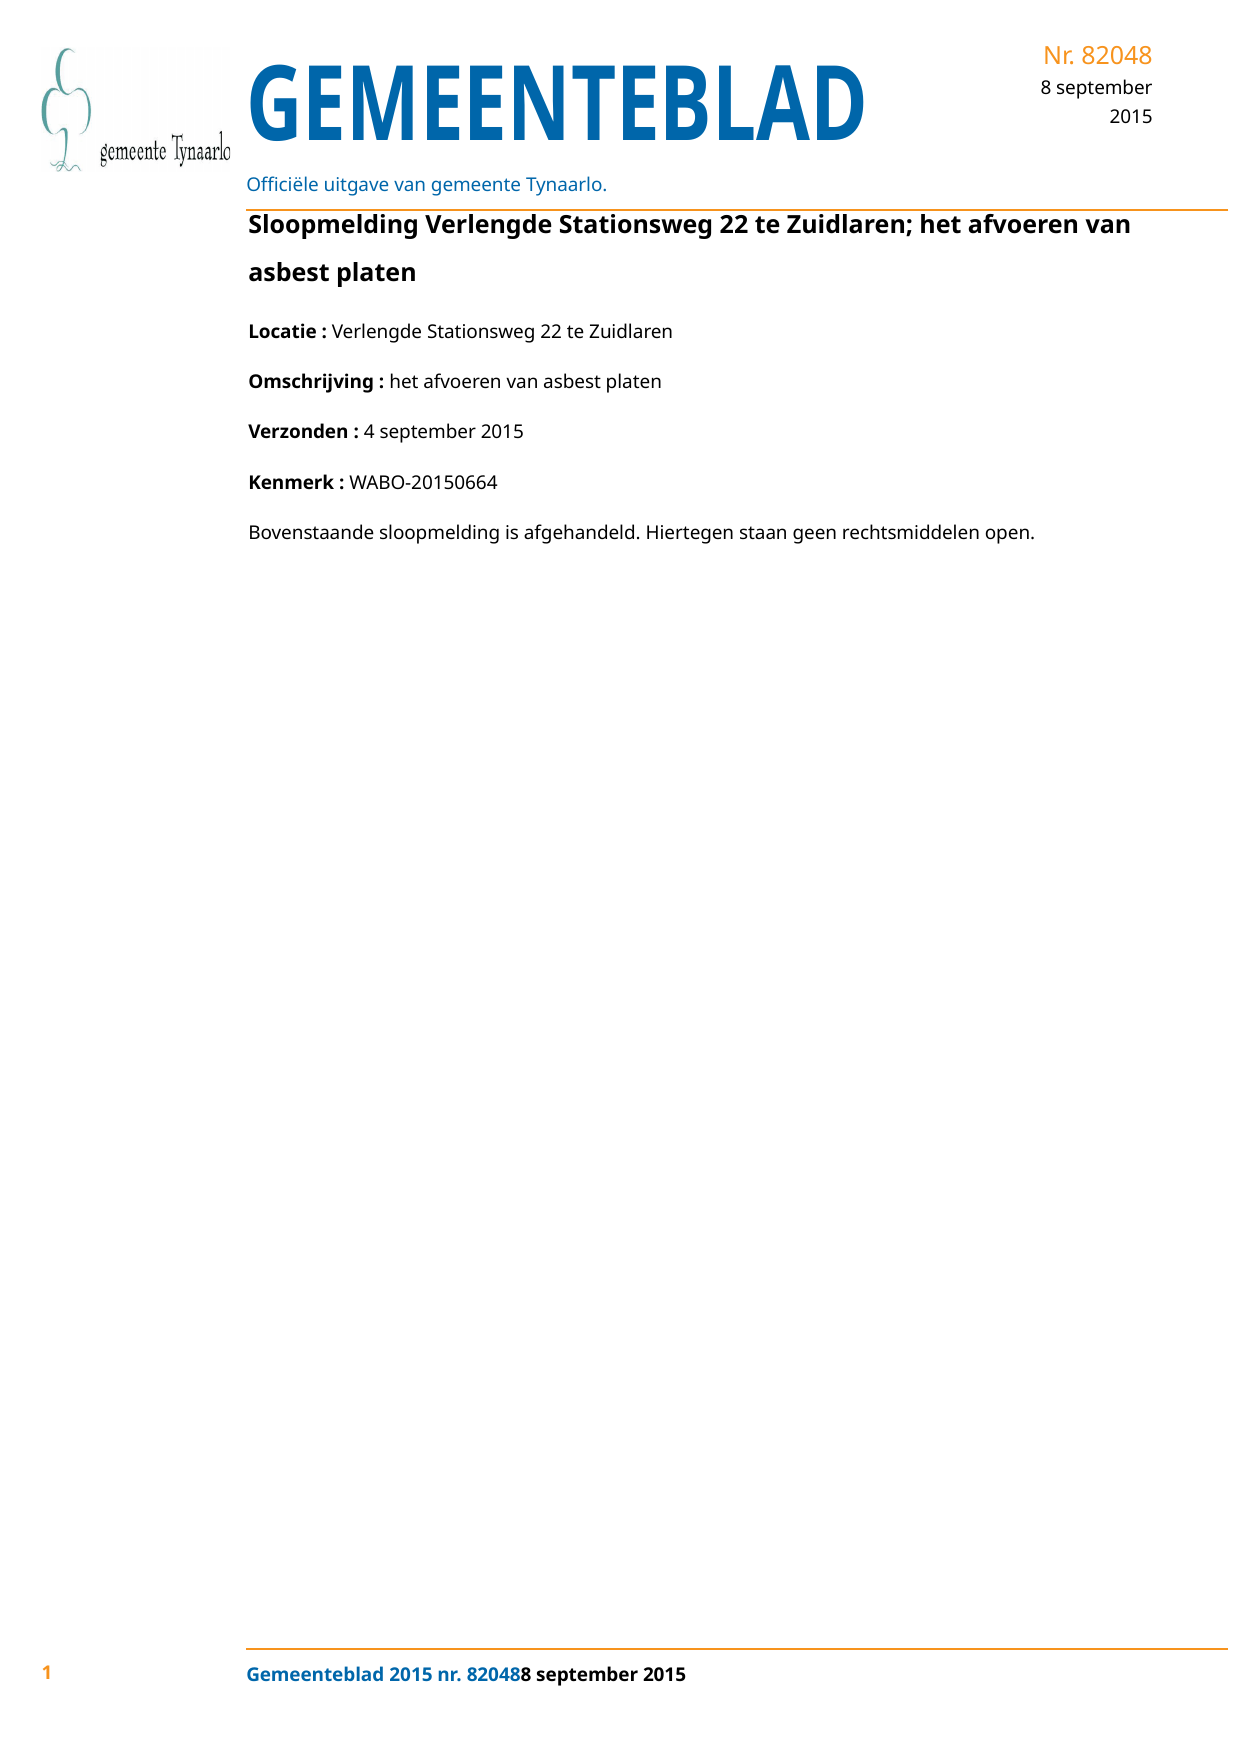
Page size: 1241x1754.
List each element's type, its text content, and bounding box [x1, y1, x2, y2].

text Bovenstaande sloopmelding is afgehandeld. Hiertegen staan geen rechtsmiddelen open. [248, 519, 1152, 545]
text Verzonden : 4 september 2015 [248, 419, 1152, 444]
text Kenmerk : WABO-20150664 [248, 469, 1152, 495]
picture [41, 47, 231, 172]
text Omschrijving : het afvoeren van asbest platen [248, 368, 1152, 394]
text Sloopmelding Verlengde Stationsweg 22 te Zuidlaren; het afvoeren van asbest platen [248, 211, 1152, 288]
text Locatie : Verlengde Stationsweg 22 te Zuidlaren [248, 318, 1152, 344]
